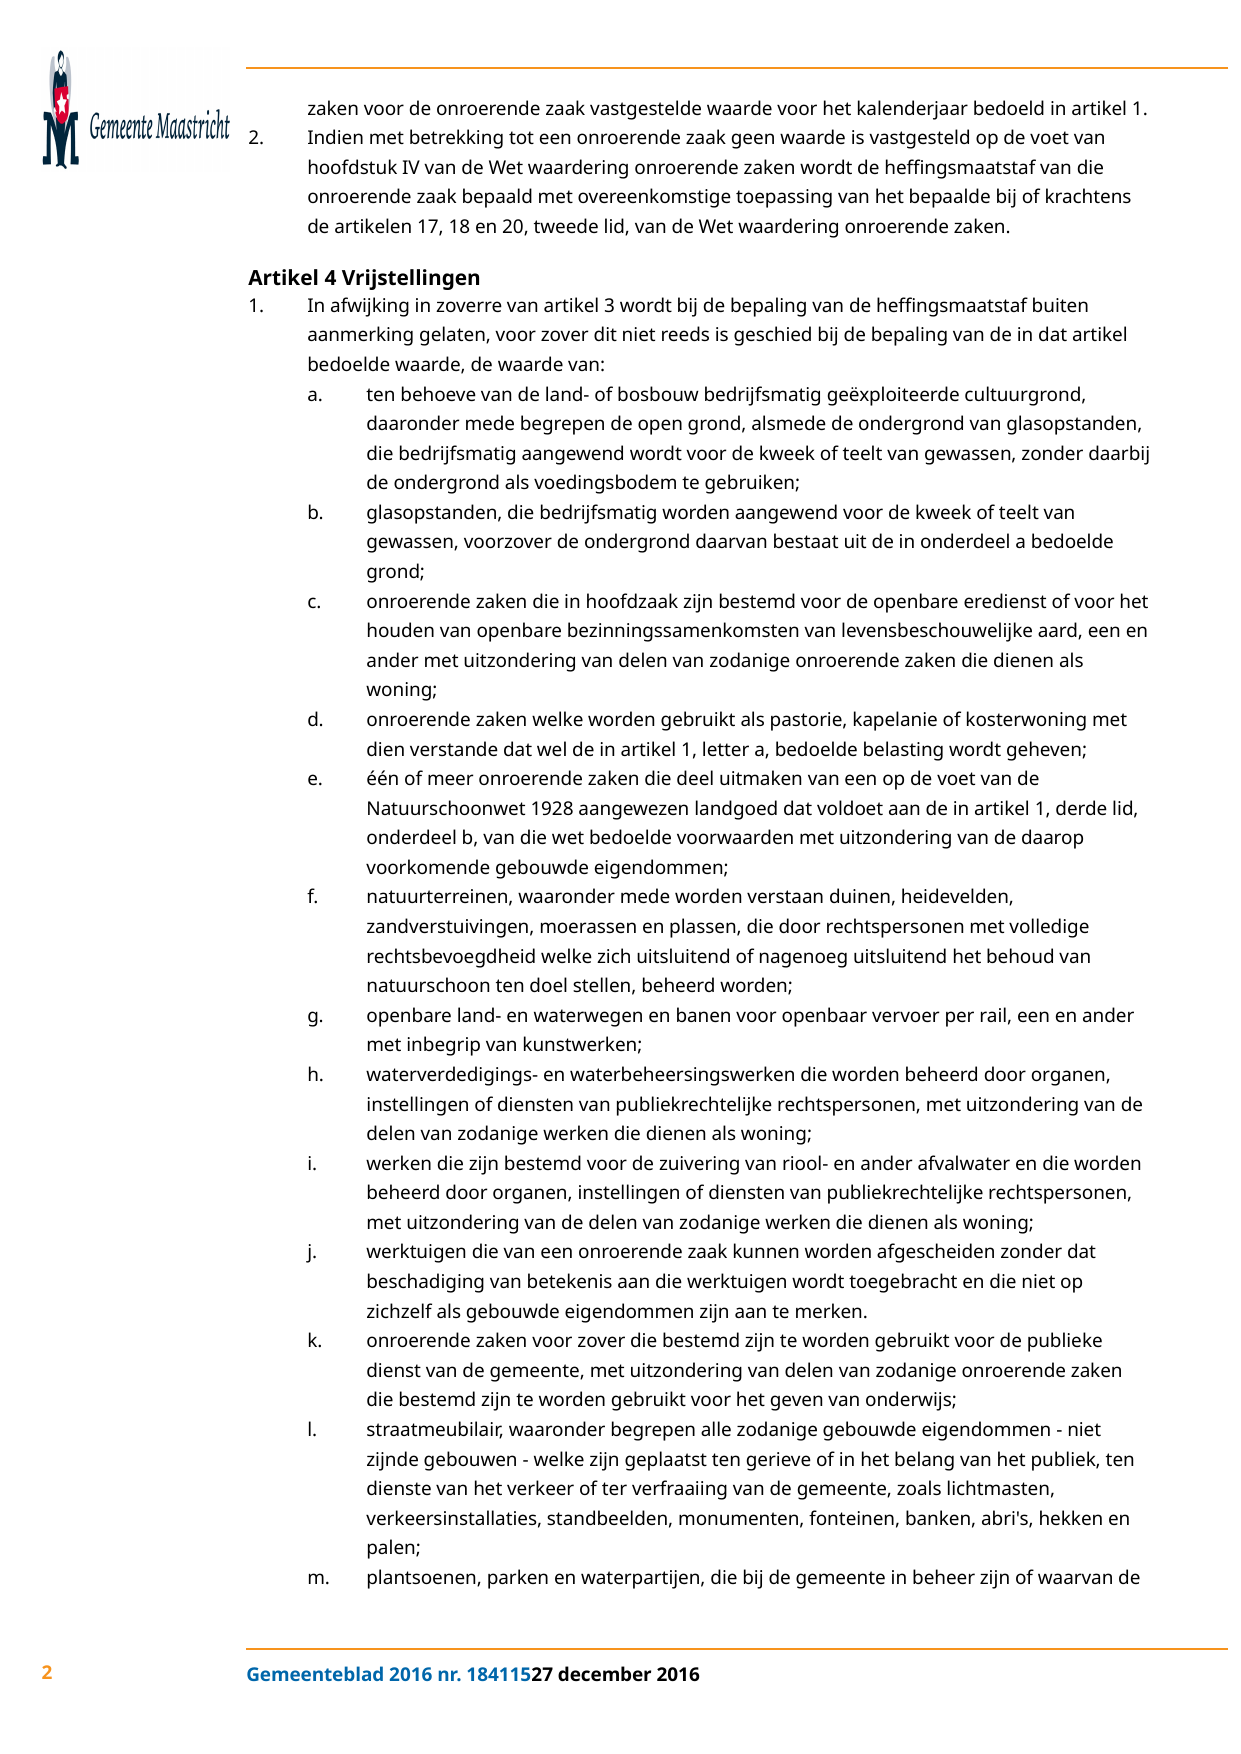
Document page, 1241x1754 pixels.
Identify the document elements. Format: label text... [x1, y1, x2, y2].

text Artikel 4 Vrijstellingen [248, 263, 1152, 292]
list In afwijking in zoverre van artikel 3 wordt bij de bepaling van de heffingsmaatstaf buiten aanmerking gelaten, voor zover dit niet reeds is geschied bij de bepaling van de in dat artikel bedoelde waarde, de waarde van: [248, 292, 1152, 377]
list zaken voor de onroerende zaak vastgestelde waarde voor het kalenderjaar bedoeld in artikel 1. [248, 95, 1152, 121]
list werken die zijn bestemd voor de zuivering van riool- en ander afvalwater en die worden beheerd door organen, instellingen of diensten van publiekrechtelijke rechtspersonen, met uitzondering van de delen van zodanige werken die dienen als woning; [307, 1150, 1152, 1235]
list werktuigen die van een onroerende zaak kunnen worden afgescheiden zonder dat beschadiging van betekenis aan die werktuigen wordt toegebracht en die niet op zichzelf als gebouwde eigendommen zijn aan te merken. [307, 1239, 1152, 1323]
list natuurterreinen, waaronder mede worden verstaan duinen, heidevelden, zandverstuivingen, moerassen en plassen, die door rechtspersonen met volledige rechtsbevoegdheid welke zich uitsluitend of nagenoeg uitsluitend het behoud van natuurschoon ten doel stellen, beheerd worden; [307, 884, 1152, 998]
list onroerende zaken voor zover die bestemd zijn te worden gebruikt voor de publieke dienst van de gemeente, met uitzondering van delen van zodanige onroerende zaken die bestemd zijn te worden gebruikt voor het geven van onderwijs; [307, 1327, 1152, 1412]
list glasopstanden, die bedrijfsmatig worden aangewend voor de kweek of teelt van gewassen, voorzover de ondergrond daarvan bestaat uit de in onderdeel a bedoelde grond; [307, 499, 1152, 584]
list onroerende zaken die in hoofdzaak zijn bestemd voor de openbare eredienst of voor het houden van openbare bezinningssamenkomsten van levensbeschouwelijke aard, een en ander met uitzondering van delen van zodanige onroerende zaken die dienen als woning; [307, 588, 1152, 702]
list openbare land- en waterwegen en banen voor openbaar vervoer per rail, een en ander met inbegrip van kunstwerken; [307, 1002, 1152, 1057]
list Indien met betrekking tot een onroerende zaak geen waarde is vastgesteld op de voet van hoofdstuk IV van de Wet waardering onroerende zaken wordt de heffingsmaatstaf van die onroerende zaak bepaald met overeenkomstige toepassing van het bepaalde bij of krachtens de artikelen 17, 18 en 20, tweede lid, van de Wet waardering onroerende zaken. [248, 124, 1152, 239]
list onroerende zaken welke worden gebruikt als pastorie, kapelanie of kosterwoning met dien verstande dat wel de in artikel 1, letter a, bedoelde belasting wordt geheven; [307, 706, 1152, 761]
list straatmeubilair, waaronder begrepen alle zodanige gebouwde eigendommen - niet zijnde gebouwen - welke zijn geplaatst ten gerieve of in het belang van het publiek, ten dienste van het verkeer of ter verfraaiing van de gemeente, zoals lichtmasten, verkeersinstallaties, standbeelden, monumenten, fonteinen, banken, abri's, hekken en palen; [307, 1416, 1152, 1560]
list waterverdedigings- en waterbeheersingswerken die worden beheerd door organen, instellingen of diensten van publiekrechtelijke rechtspersonen, met uitzondering van de delen van zodanige werken die dienen als woning; [307, 1061, 1152, 1146]
picture [41, 47, 231, 172]
list één of meer onroerende zaken die deel uitmaken van een op de voet van de Natuurschoonwet 1928 aangewezen landgoed dat voldoet aan de in artikel 1, derde lid, onderdeel b, van die wet bedoelde voorwaarden met uitzondering van de daarop voorkomende gebouwde eigendommen; [307, 765, 1152, 880]
list plantsoenen, parken en waterpartijen, die bij de gemeente in beheer zijn of waarvan de [307, 1564, 1152, 1590]
list ten behoeve van de land- of bosbouw bedrijfsmatig geëxploiteerde cultuurgrond, daaronder mede begrepen de open grond, alsmede de ondergrond van glasopstanden, die bedrijfsmatig aangewend wordt voor de kweek of teelt van gewassen, zonder daarbij de ondergrond als voedingsbodem te gebruiken; [307, 381, 1152, 495]
